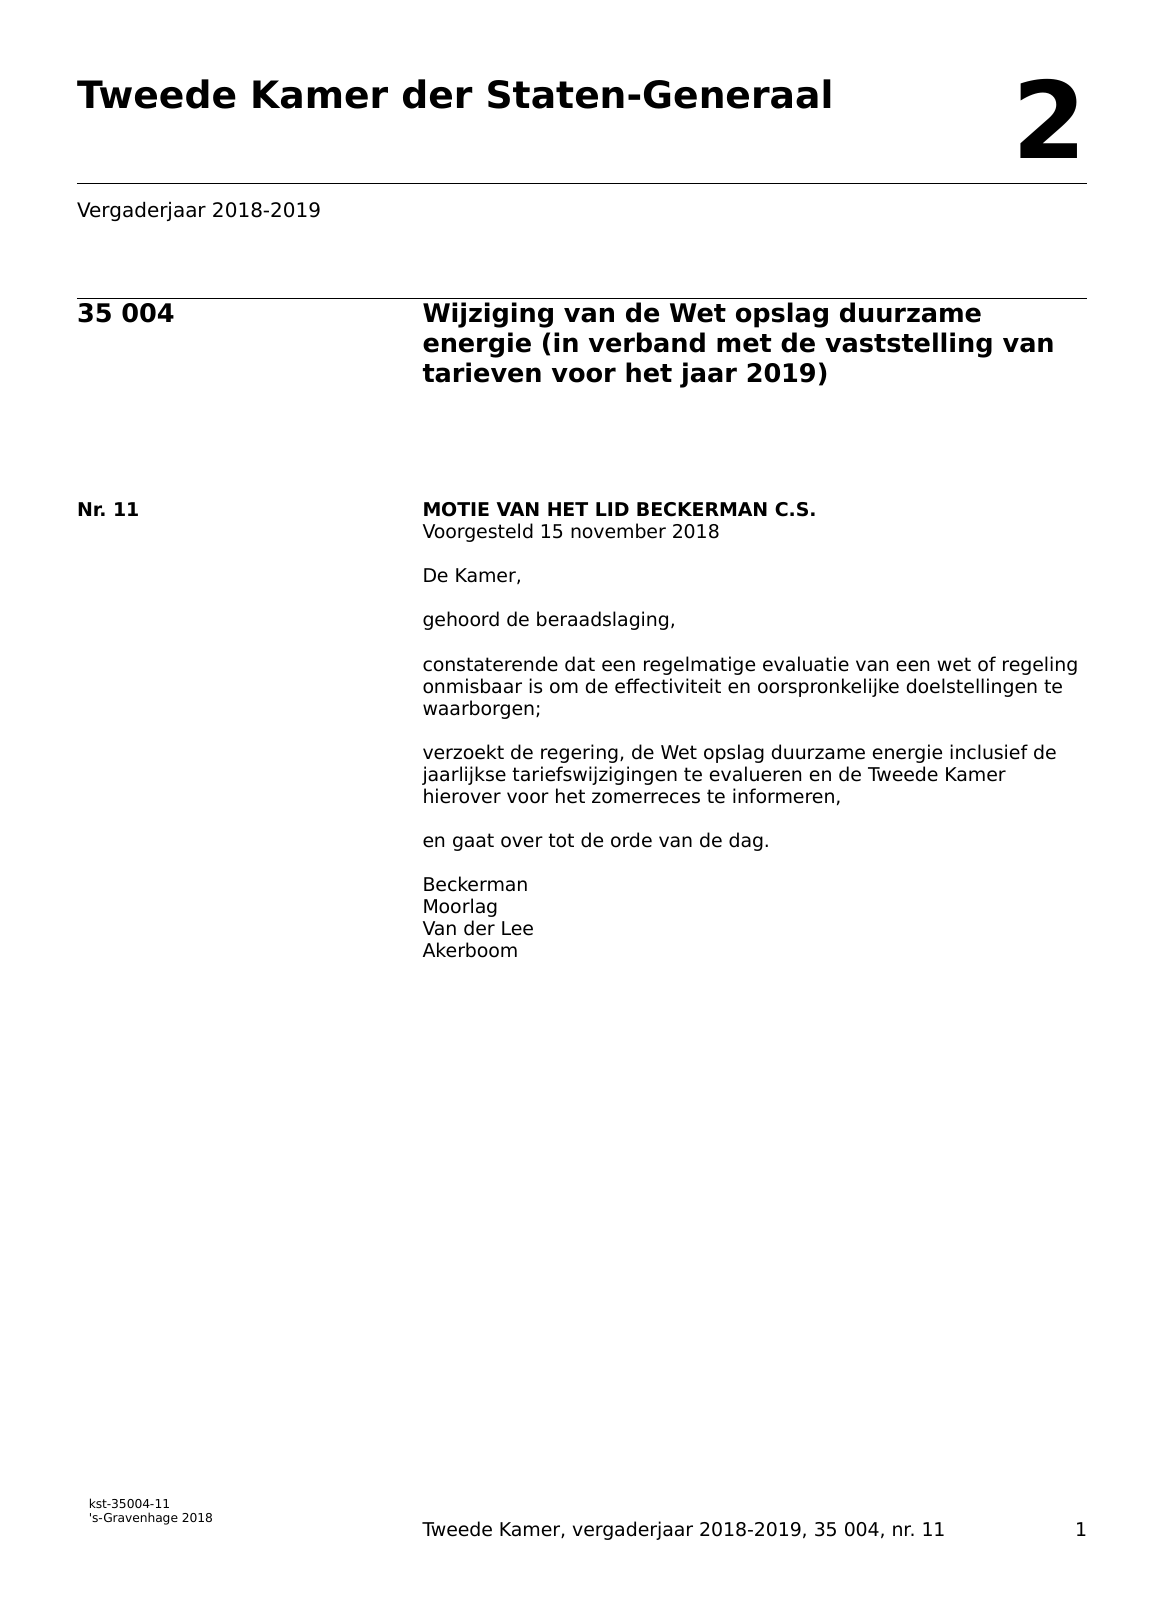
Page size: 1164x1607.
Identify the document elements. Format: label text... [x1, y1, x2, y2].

text De Kamer, [422, 565, 1087, 587]
text constaterende dat een regelmatige evaluatie van een wet of regeling onmisbaar is om de effectiviteit en oorspronkelijke doelstellingen te waarborgen; [422, 653, 1087, 719]
text Van der Lee [422, 918, 1087, 940]
text Voorgesteld 15 november 2018 [422, 521, 1087, 543]
text 's-Gravenhage 2018 [88, 1511, 323, 1525]
table_cell Vergaderjaar 2018-2019 [77, 184, 1087, 298]
text gehoord de beraadslaging, [422, 609, 1087, 631]
text Moorlag [422, 896, 1087, 918]
subtitle 35 004 Wijziging van de Wet opslag duurzame energie (in verband met de vaststelling van tarieven voor het jaar 2019) [77, 299, 1087, 388]
text Beckerman [422, 874, 1087, 896]
subtitle Nr. 11 MOTIE VAN HET LID BECKERMAN C.S. [77, 499, 1087, 521]
text verzoekt de regering, de Wet opslag duurzame energie inclusief de jaarlijkse tariefswijzigingen te evalueren en de Tweede Kamer hierover voor het zomerreces te informeren, [422, 742, 1087, 808]
table_header Tweede Kamer der Staten-Generaal [77, 59, 886, 183]
table_header 2 [886, 59, 1087, 183]
text en gaat over tot de orde van de dag. [422, 830, 1087, 852]
text kst-35004-11 [88, 1497, 323, 1511]
text Akerboom [422, 940, 1087, 962]
